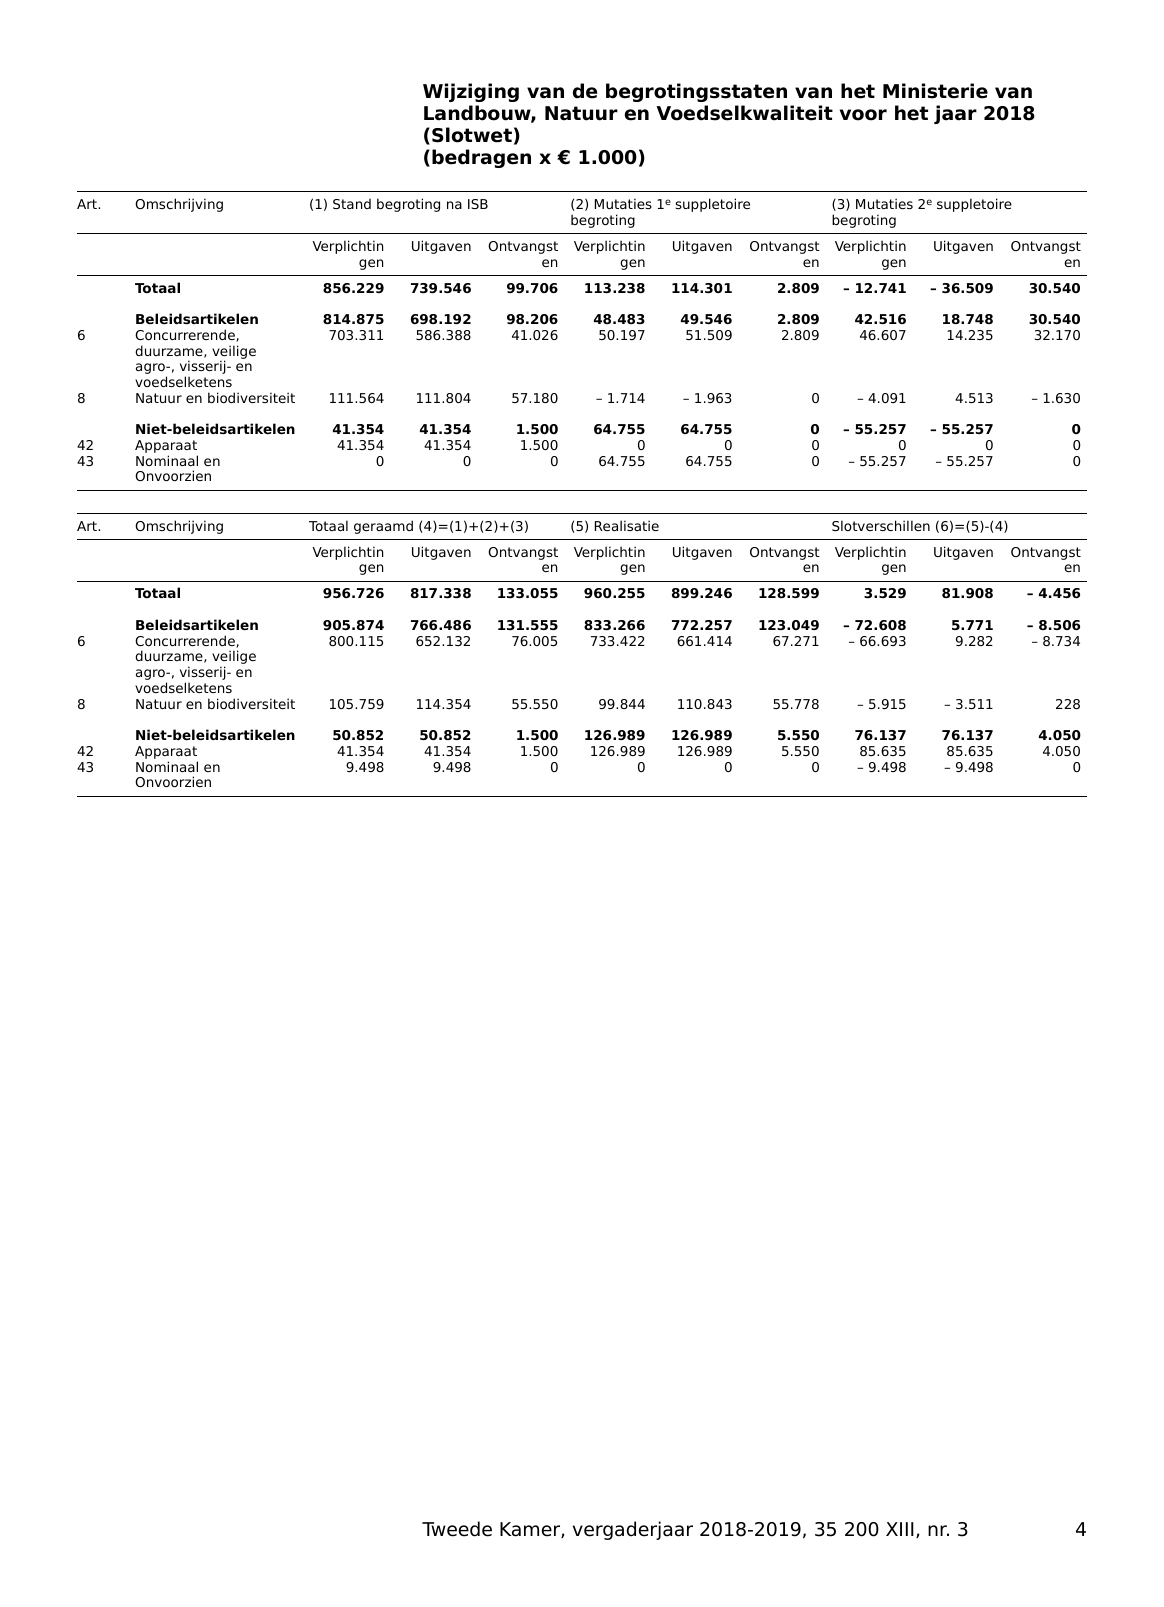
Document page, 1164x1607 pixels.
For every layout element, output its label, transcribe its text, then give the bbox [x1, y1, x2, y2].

table_cell [129, 540, 303, 581]
table_cell 57.180 [477, 391, 564, 406]
table_cell Verplichtingen [303, 234, 390, 275]
table_cell 42 [77, 438, 129, 453]
table_cell 733.422 [564, 634, 651, 696]
table_cell Ontvangsten [477, 540, 564, 581]
table_cell [77, 602, 129, 618]
table_cell 42 [77, 744, 129, 759]
table_cell 2.809 [738, 328, 825, 391]
table_cell Uitgaven [913, 234, 999, 275]
table_cell 49.546 [651, 312, 738, 328]
table_cell [303, 296, 390, 312]
table_cell 8 [77, 696, 129, 712]
table_cell 817.338 [390, 582, 477, 602]
table_cell [303, 602, 390, 618]
table_cell 800.115 [303, 634, 390, 696]
table_cell 0 [913, 438, 999, 453]
table_cell 856.229 [303, 276, 390, 296]
table_header Omschrijving [129, 514, 303, 539]
table_header (1) Stand begroting na ISB [303, 192, 564, 233]
table_cell – 9.498 [913, 759, 999, 796]
text (bedragen x € 1.000) [422, 147, 1087, 169]
table_cell 114.301 [651, 276, 738, 296]
table_header (2) Mutaties 1e suppletoire begroting [564, 192, 825, 233]
table_cell [77, 406, 129, 422]
table_header (3) Mutaties 2e suppletoire begroting [825, 192, 1087, 233]
table_cell – 66.693 [825, 634, 912, 696]
table_cell 105.759 [303, 696, 390, 712]
table_cell [390, 712, 477, 728]
table_cell [390, 406, 477, 422]
table_cell [77, 582, 129, 602]
table_cell Totaal [129, 276, 303, 296]
table_cell 110.843 [651, 696, 738, 712]
table_cell Niet-beleidsartikelen [129, 422, 303, 438]
table_cell 98.206 [477, 312, 564, 328]
table_cell 76.137 [825, 728, 912, 744]
table_cell 766.486 [390, 618, 477, 633]
table_cell [303, 712, 390, 728]
table_cell Niet-beleidsartikelen [129, 728, 303, 744]
table_cell 48.483 [564, 312, 651, 328]
table_cell 1.500 [477, 728, 564, 744]
table_cell 64.755 [651, 454, 738, 490]
table_cell 64.755 [564, 454, 651, 490]
table_header Art. [77, 514, 129, 539]
table_cell 0 [390, 454, 477, 490]
table_cell 85.635 [825, 744, 912, 759]
table_cell [825, 712, 912, 728]
table_cell [1000, 406, 1087, 422]
table_cell 5.771 [913, 618, 999, 633]
table_cell 8 [77, 391, 129, 406]
table_cell 111.564 [303, 391, 390, 406]
table_cell 0 [1000, 759, 1087, 796]
table_cell 956.726 [303, 582, 390, 602]
table_cell 41.354 [303, 438, 390, 453]
table_cell [129, 602, 303, 618]
table_cell – 12.741 [825, 276, 912, 296]
table_cell Verplichtingen [825, 234, 912, 275]
table_cell Beleidsartikelen [129, 312, 303, 328]
table_cell 55.778 [738, 696, 825, 712]
table_cell 41.354 [303, 422, 390, 438]
table_cell [651, 712, 738, 728]
table_cell [303, 406, 390, 422]
table_cell 76.005 [477, 634, 564, 696]
table_cell [738, 602, 825, 618]
table_cell 4.513 [913, 391, 999, 406]
table_cell [77, 540, 129, 581]
table_cell 50.852 [303, 728, 390, 744]
table_cell Totaal [129, 582, 303, 602]
table_cell [564, 602, 651, 618]
table_cell 899.246 [651, 582, 738, 602]
table_cell Verplichtingen [564, 540, 651, 581]
table_cell 5.550 [738, 728, 825, 744]
table_cell 905.874 [303, 618, 390, 633]
table_cell 0 [564, 759, 651, 796]
table_cell 0 [477, 759, 564, 796]
table_cell – 55.257 [825, 454, 912, 490]
table_cell – 72.608 [825, 618, 912, 633]
table_cell 586.388 [390, 328, 477, 391]
table_cell 50.852 [390, 728, 477, 744]
table_cell 50.197 [564, 328, 651, 391]
table_cell [77, 728, 129, 744]
table_cell 76.137 [913, 728, 999, 744]
table_cell [1000, 602, 1087, 618]
table_cell [825, 602, 912, 618]
table_cell [77, 296, 129, 312]
table_cell 0 [303, 454, 390, 490]
table_cell 2.809 [738, 312, 825, 328]
table_cell – 1.963 [651, 391, 738, 406]
table_cell 126.989 [651, 728, 738, 744]
table_cell Ontvangsten [1000, 234, 1087, 275]
table_cell 30.540 [1000, 312, 1087, 328]
table_cell 3.529 [825, 582, 912, 602]
table_cell 0 [651, 438, 738, 453]
table_cell 133.055 [477, 582, 564, 602]
table_cell [913, 712, 999, 728]
table_cell Nominaal en Onvoorzien [129, 454, 303, 490]
table_cell 814.875 [303, 312, 390, 328]
table_cell – 9.498 [825, 759, 912, 796]
table_cell 228 [1000, 696, 1087, 712]
table_cell [651, 602, 738, 618]
table_header Art. [77, 192, 129, 233]
table_cell 126.989 [564, 744, 651, 759]
table_cell Verplichtingen [825, 540, 912, 581]
table_cell [77, 422, 129, 438]
table_cell [1000, 712, 1087, 728]
table_cell 113.238 [564, 276, 651, 296]
table_cell Uitgaven [651, 234, 738, 275]
table_cell [913, 296, 999, 312]
table_cell 2.809 [738, 276, 825, 296]
table_cell – 8.734 [1000, 634, 1087, 696]
table_cell 41.354 [303, 744, 390, 759]
table_cell 0 [1000, 438, 1087, 453]
table_cell 30.540 [1000, 276, 1087, 296]
table_header Slotverschillen (6)=(5)-(4) [825, 514, 1087, 539]
table_cell [825, 406, 912, 422]
table_cell 99.706 [477, 276, 564, 296]
table_cell 41.354 [390, 744, 477, 759]
table_cell [738, 406, 825, 422]
table_cell 6 [77, 634, 129, 696]
table_cell Ontvangsten [738, 540, 825, 581]
table_cell Nominaal en Onvoorzien [129, 759, 303, 796]
table_cell Apparaat [129, 438, 303, 453]
table_cell 9.282 [913, 634, 999, 696]
table_cell 1.500 [477, 438, 564, 453]
table_cell 4.050 [1000, 744, 1087, 759]
table_cell 0 [825, 438, 912, 453]
table_cell – 1.630 [1000, 391, 1087, 406]
table_cell 0 [738, 759, 825, 796]
table_cell [129, 234, 303, 275]
table_cell 0 [738, 391, 825, 406]
table_cell 833.266 [564, 618, 651, 633]
table_cell 81.908 [913, 582, 999, 602]
table_header Omschrijving [129, 192, 303, 233]
table_cell Ontvangsten [477, 234, 564, 275]
table_cell 5.550 [738, 744, 825, 759]
table_cell – 36.509 [913, 276, 999, 296]
table_cell [77, 234, 129, 275]
table_cell 6 [77, 328, 129, 391]
table_cell Beleidsartikelen [129, 618, 303, 633]
table_cell – 1.714 [564, 391, 651, 406]
table_cell [651, 296, 738, 312]
table_cell 0 [477, 454, 564, 490]
table_cell 0 [651, 759, 738, 796]
table_cell 703.311 [303, 328, 390, 391]
table_cell Concurrerende, duurzame, veilige agro-, visserij- en voedselketens [129, 328, 303, 391]
table_cell 1.500 [477, 422, 564, 438]
table_cell 67.271 [738, 634, 825, 696]
table_header (5) Realisatie [564, 514, 825, 539]
table_cell [738, 296, 825, 312]
table_cell 46.607 [825, 328, 912, 391]
table_cell 64.755 [564, 422, 651, 438]
table_cell [738, 712, 825, 728]
table_cell [913, 406, 999, 422]
table_cell [390, 296, 477, 312]
table_cell 64.755 [651, 422, 738, 438]
table_cell 43 [77, 454, 129, 490]
table_cell – 55.257 [913, 422, 999, 438]
table_cell 126.989 [651, 744, 738, 759]
table_cell [77, 312, 129, 328]
table_cell 14.235 [913, 328, 999, 391]
table_cell 131.555 [477, 618, 564, 633]
table_cell 698.192 [390, 312, 477, 328]
table_cell 41.354 [390, 422, 477, 438]
table_cell 9.498 [303, 759, 390, 796]
table_cell [564, 712, 651, 728]
table_cell Ontvangsten [1000, 540, 1087, 581]
table_cell 1.500 [477, 744, 564, 759]
table_cell [77, 618, 129, 633]
table_cell [1000, 296, 1087, 312]
table_cell [129, 406, 303, 422]
table_cell Verplichtingen [303, 540, 390, 581]
table_cell 0 [738, 438, 825, 453]
table_cell 126.989 [564, 728, 651, 744]
table_cell 111.804 [390, 391, 477, 406]
table_cell 960.255 [564, 582, 651, 602]
table_cell [477, 296, 564, 312]
table_cell – 4.456 [1000, 582, 1087, 602]
table_cell [477, 602, 564, 618]
table_cell Concurrerende, duurzame, veilige agro-, visserij- en voedselketens [129, 634, 303, 696]
table_cell 0 [1000, 454, 1087, 490]
table_cell [477, 406, 564, 422]
table_cell 42.516 [825, 312, 912, 328]
table_cell Uitgaven [390, 234, 477, 275]
table_cell [651, 406, 738, 422]
table_cell [129, 296, 303, 312]
table_cell 0 [1000, 422, 1087, 438]
table_cell [129, 712, 303, 728]
table_cell 128.599 [738, 582, 825, 602]
table_cell – 55.257 [913, 454, 999, 490]
table_cell 9.498 [390, 759, 477, 796]
table_cell 123.049 [738, 618, 825, 633]
table_cell 41.026 [477, 328, 564, 391]
table_cell 51.509 [651, 328, 738, 391]
text Wijziging van de begrotingsstaten van het Ministerie van Landbouw, Natuur en Voedselkwaliteit voor het jaar 2018 (Slotwet) [422, 81, 1087, 147]
table_cell [913, 602, 999, 618]
table_cell 85.635 [913, 744, 999, 759]
table_cell – 3.511 [913, 696, 999, 712]
table_cell 0 [738, 422, 825, 438]
table_cell Uitgaven [390, 540, 477, 581]
table_cell [77, 712, 129, 728]
table_cell Natuur en biodiversiteit [129, 696, 303, 712]
table_cell 43 [77, 759, 129, 796]
table_cell [825, 296, 912, 312]
table_cell 4.050 [1000, 728, 1087, 744]
table_header Totaal geraamd (4)=(1)+(2)+(3) [303, 514, 564, 539]
table_cell 661.414 [651, 634, 738, 696]
table_cell – 4.091 [825, 391, 912, 406]
table_cell – 55.257 [825, 422, 912, 438]
table_cell [477, 712, 564, 728]
table_cell 0 [564, 438, 651, 453]
table_cell 772.257 [651, 618, 738, 633]
table_cell Apparaat [129, 744, 303, 759]
table_cell Verplichtingen [564, 234, 651, 275]
table_cell Uitgaven [913, 540, 999, 581]
table_cell [564, 406, 651, 422]
table_cell [77, 276, 129, 296]
table_cell 739.546 [390, 276, 477, 296]
table_cell 0 [738, 454, 825, 490]
table_cell Uitgaven [651, 540, 738, 581]
table_cell – 5.915 [825, 696, 912, 712]
table_cell – 8.506 [1000, 618, 1087, 633]
table_cell [564, 296, 651, 312]
table_cell Natuur en biodiversiteit [129, 391, 303, 406]
table_cell Ontvangsten [738, 234, 825, 275]
table_cell 41.354 [390, 438, 477, 453]
table_cell 18.748 [913, 312, 999, 328]
table_cell 114.354 [390, 696, 477, 712]
table_cell 55.550 [477, 696, 564, 712]
table_cell [390, 602, 477, 618]
table_cell 99.844 [564, 696, 651, 712]
table_cell 652.132 [390, 634, 477, 696]
table_cell 32.170 [1000, 328, 1087, 391]
